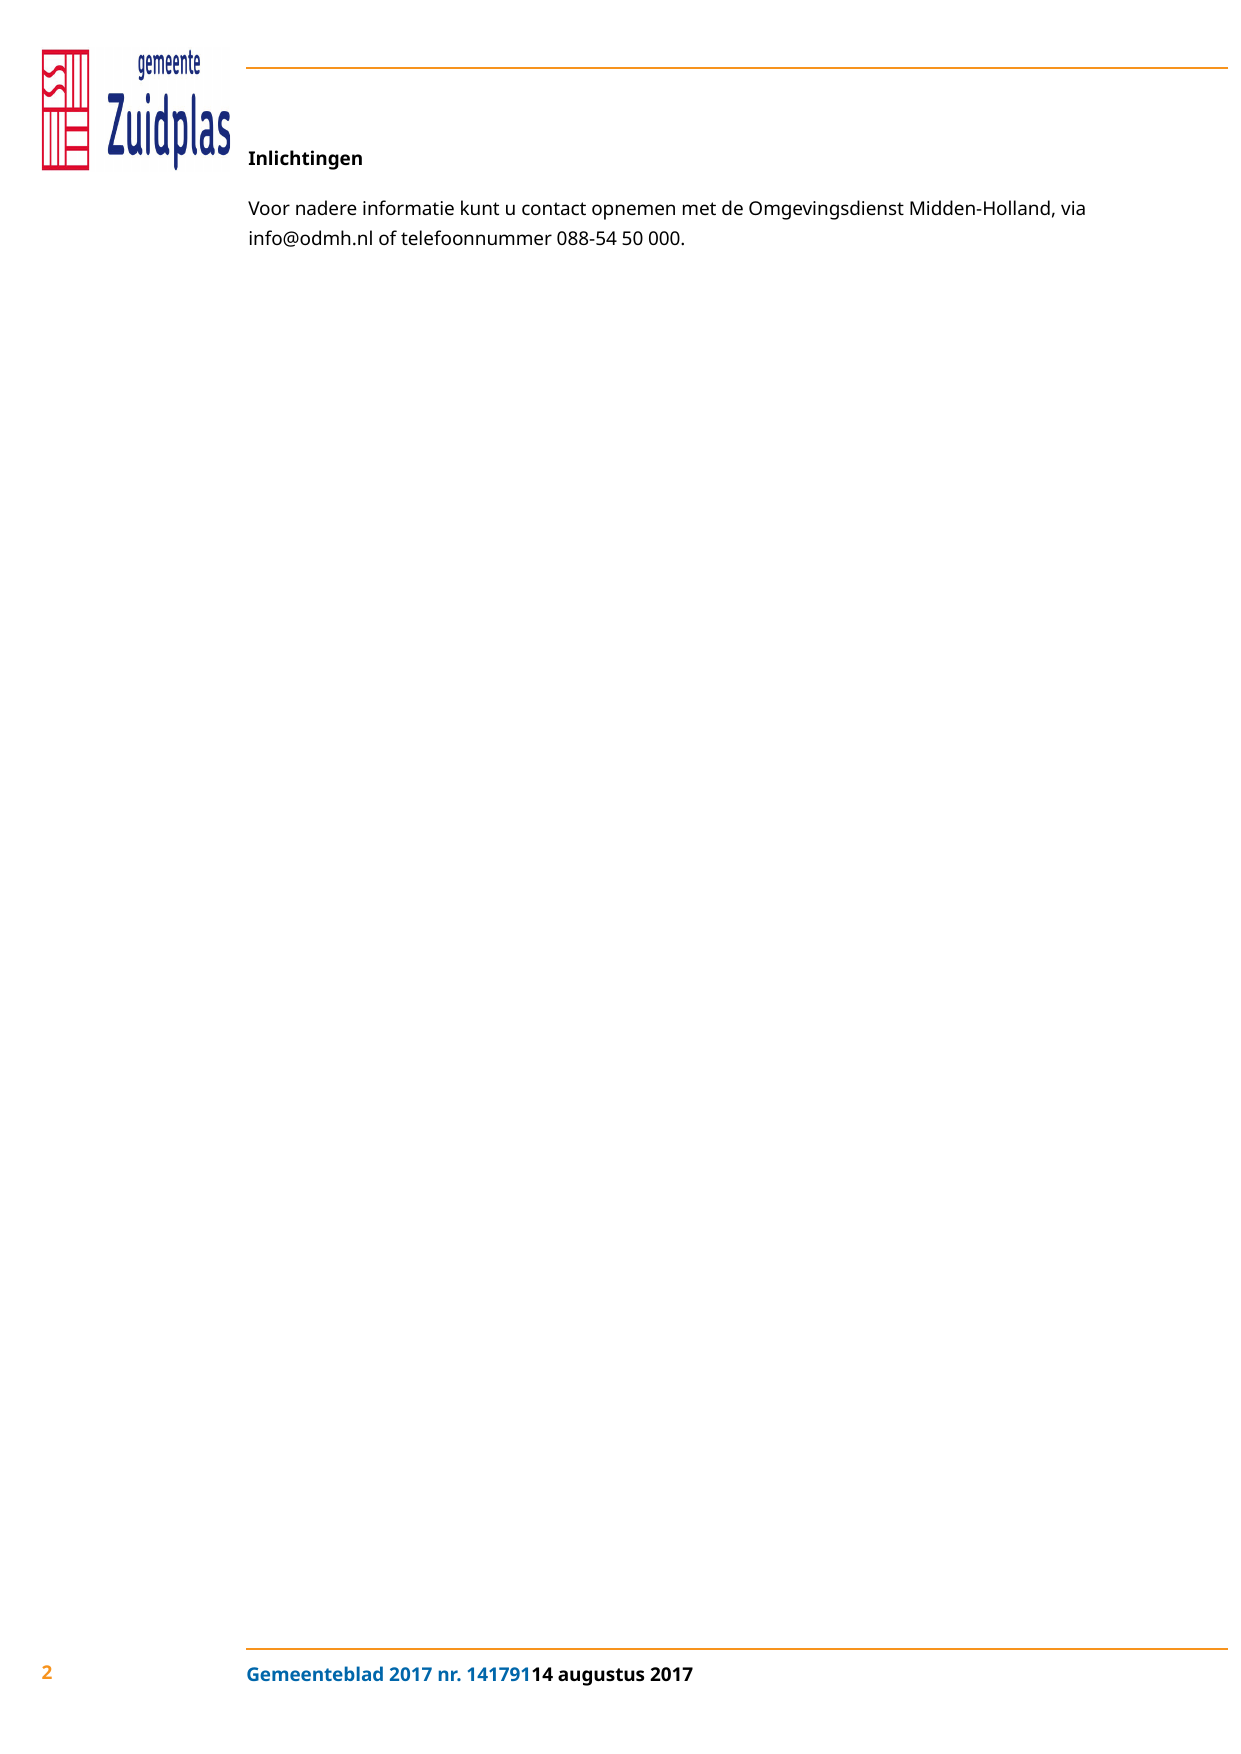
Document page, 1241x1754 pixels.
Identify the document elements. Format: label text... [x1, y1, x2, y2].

picture [41, 47, 231, 172]
text Voor nadere informatie kunt u contact opnemen met de Omgevingsdienst Midden-Holland, via info@odmh.nl of telefoonnummer 088-54 50 000. [248, 196, 1152, 251]
text Inlichtingen [248, 145, 1152, 171]
